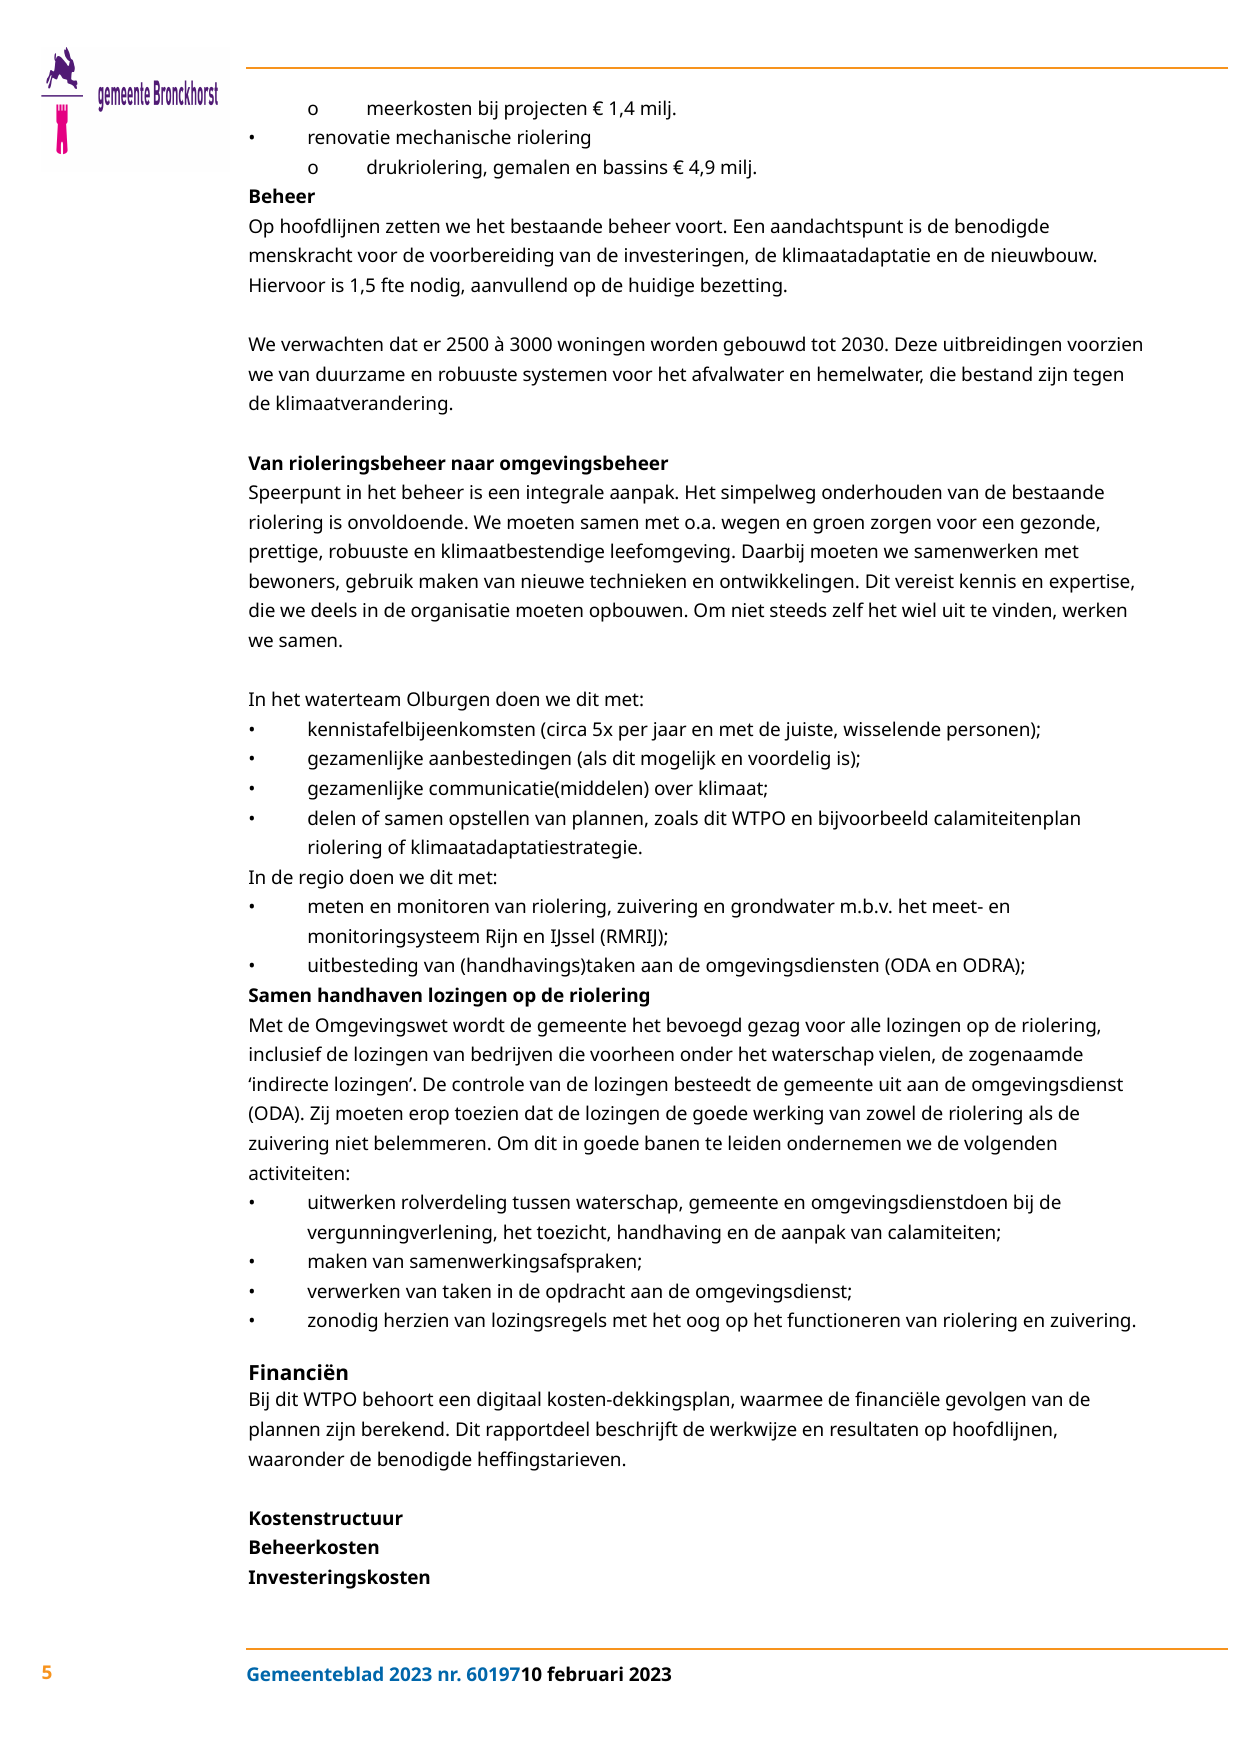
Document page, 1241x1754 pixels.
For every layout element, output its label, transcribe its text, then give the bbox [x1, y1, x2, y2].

text Op hoofdlijnen zetten we het bestaande beheer voort. Een aandachtspunt is de benodigde menskracht voor de voorbereiding van de investeringen, de klimaatadaptatie en de nieuwbouw. Hiervoor is 1,5 fte nodig, aanvullend op de huidige bezetting. [248, 213, 1152, 298]
text We verwachten dat er 2500 à 3000 woningen worden gebouwd tot 2030. Deze uitbreidingen voorzien we van duurzame en robuuste systemen voor het afvalwater en hemelwater, die bestand zijn tegen de klimaatverandering. [248, 331, 1152, 416]
list uitwerken rolverdeling tussen waterschap, gemeente en omgevingsdienstdoen bij de vergunningverlening, het toezicht, handhaving en de aanpak van calamiteiten; [248, 1189, 1152, 1245]
text Van rioleringsbeheer naar omgevingsbeheer [248, 450, 1152, 476]
text Beheerkosten [248, 1534, 1152, 1560]
text Beheer [248, 183, 1152, 209]
text Samen handhaven lozingen op de riolering [248, 982, 1152, 1008]
text In het waterteam Olburgen doen we dit met: [248, 686, 1152, 712]
list kennistafelbijeenkomsten (circa 5x per jaar en met de juiste, wisselende personen); [248, 716, 1152, 742]
list renovatie mechanische riolering [248, 124, 1152, 150]
list gezamenlijke communicatie(middelen) over klimaat; [248, 775, 1152, 801]
text Bij dit WTPO behoort een digitaal kosten-dekkingsplan, waarmee de financiële gevolgen van de plannen zijn berekend. Dit rapportdeel beschrijft de werkwijze en resultaten op hoofdlijnen, waaronder de benodigde heffingstarieven. [248, 1387, 1152, 1471]
list zonodig herzien van lozingsregels met het oog op het functioneren van riolering en zuivering. [248, 1308, 1152, 1333]
text Financiën [248, 1358, 1152, 1387]
text Met de Omgevingswet wordt de gemeente het bevoegd gezag voor alle lozingen op de riolering, inclusief de lozingen van bedrijven die voorheen onder het waterschap vielen, de zogenaamde ‘indirecte lozingen’. De controle van de lozingen besteedt de gemeente uit aan de omgevingsdienst (ODA). Zij moeten erop toezien dat de lozingen de goede werking van zowel de riolering als de zuivering niet belemmeren. Om dit in goede banen te leiden ondernemen we de volgenden activiteiten: [248, 1012, 1152, 1186]
list meerkosten bij projecten € 1,4 milj. [307, 95, 1152, 121]
text Investeringskosten [248, 1564, 1152, 1590]
list meten en monitoren van riolering, zuivering en grondwater m.b.v. het meet- en monitoringsysteem Rijn en IJssel (RMRIJ); [248, 893, 1152, 949]
list drukriolering, gemalen en bassins € 4,9 milj. [307, 154, 1152, 180]
list maken van samenwerkingsafspraken; [248, 1248, 1152, 1274]
list gezamenlijke aanbestedingen (als dit mogelijk en voordelig is); [248, 746, 1152, 771]
list uitbesteding van (handhavings)taken aan de omgevingsdiensten (ODA en ODRA); [248, 953, 1152, 978]
text In de regio doen we dit met: [248, 864, 1152, 890]
list delen of samen opstellen van plannen, zoals dit WTPO en bijvoorbeeld calamiteitenplan riolering of klimaatadaptatiestrategie. [248, 805, 1152, 860]
text Speerpunt in het beheer is een integrale aanpak. Het simpelweg onderhouden van de bestaande riolering is onvoldoende. We moeten samen met o.a. wegen en groen zorgen voor een gezonde, prettige, robuuste en klimaatbestendige leefomgeving. Daarbij moeten we samenwerken met bewoners, gebruik maken van nieuwe technieken en ontwikkelingen. Dit vereist kennis en expertise, die we deels in de organisatie moeten opbouwen. Om niet steeds zelf het wiel uit te vinden, werken we samen. [248, 479, 1152, 653]
picture [41, 47, 231, 172]
text Kostenstructuur [248, 1505, 1152, 1531]
list verwerken van taken in de opdracht aan de omgevingsdienst; [248, 1278, 1152, 1304]
